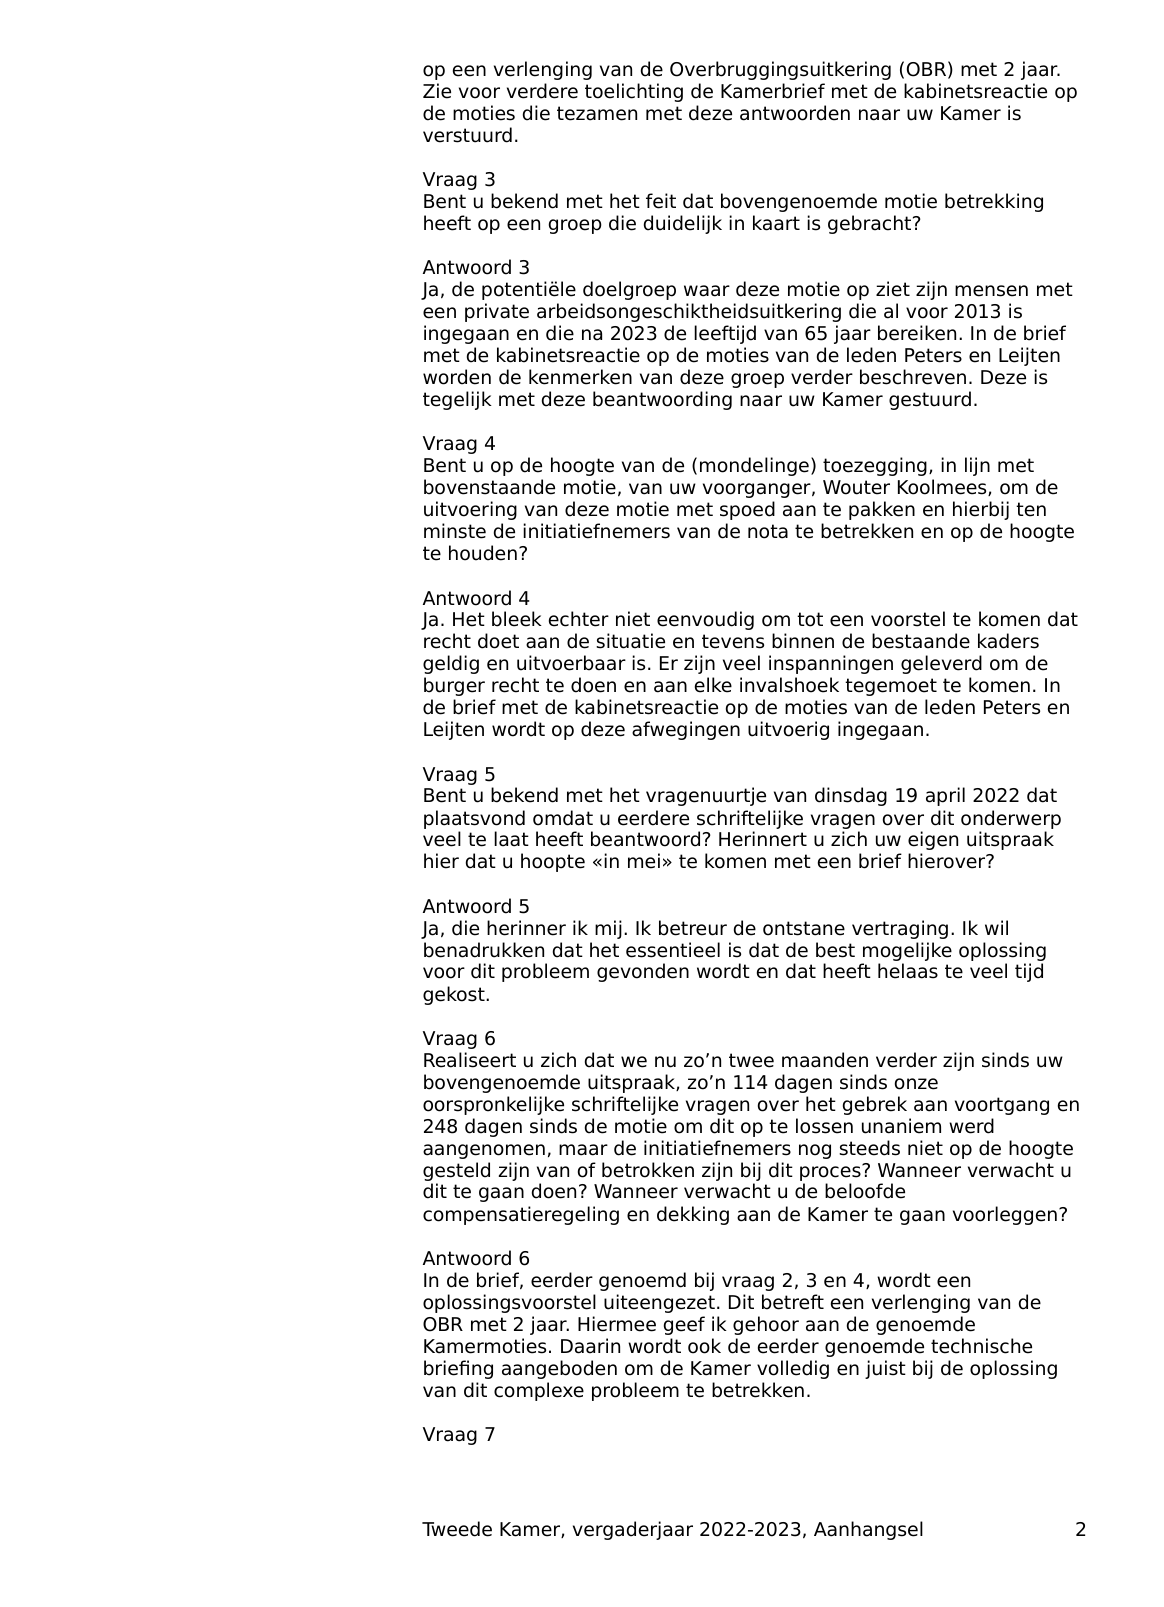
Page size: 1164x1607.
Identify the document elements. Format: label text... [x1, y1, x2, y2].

text Vraag 3 [422, 169, 1087, 191]
text Vraag 5 [422, 763, 1087, 785]
text Ja, die herinner ik mij. Ik betreur de ontstane vertraging. Ik wil benadrukken dat het essentieel is dat de best mogelijke oplossing voor dit probleem gevonden wordt en dat heeft helaas te veel tijd gekost. [422, 917, 1087, 1005]
text op een verlenging van de Overbruggingsuitkering (OBR) met 2 jaar. Zie voor verdere toelichting de Kamerbrief met de kabinetsreactie op de moties die tezamen met deze antwoorden naar uw Kamer is verstuurd. [422, 59, 1087, 147]
text Antwoord 3 [422, 257, 1087, 279]
text Ja. Het bleek echter niet eenvoudig om tot een voorstel te komen dat recht doet aan de situatie en tevens binnen de bestaande kaders geldig en uitvoerbaar is. Er zijn veel inspanningen geleverd om de burger recht te doen en aan elke invalshoek tegemoet te komen. In de brief met de kabinetsreactie op de moties van de leden Peters en Leijten wordt op deze afwegingen uitvoerig ingegaan. [422, 609, 1087, 741]
text Vraag 7 [422, 1424, 1087, 1446]
text Realiseert u zich dat we nu zo’n twee maanden verder zijn sinds uw bovengenoemde uitspraak, zo’n 114 dagen sinds onze oorspronkelijke schriftelijke vragen over het gebrek aan voortgang en 248 dagen sinds de motie om dit op te lossen unaniem werd aangenomen, maar de initiatiefnemers nog steeds niet op de hoogte gesteld zijn van of betrokken zijn bij dit proces? Wanneer verwacht u dit te gaan doen? Wanneer verwacht u de beloofde compensatieregeling en dekking aan de Kamer te gaan voorleggen? [422, 1049, 1087, 1225]
text Bent u bekend met het feit dat bovengenoemde motie betrekking heeft op een groep die duidelijk in kaart is gebracht? [422, 191, 1087, 235]
text Vraag 6 [422, 1028, 1087, 1049]
text Bent u bekend met het vragenuurtje van dinsdag 19 april 2022 dat plaatsvond omdat u eerdere schriftelijke vragen over dit onderwerp veel te laat heeft beantwoord? Herinnert u zich uw eigen uitspraak hier dat u hoopte «in mei» te komen met een brief hierover? [422, 785, 1087, 873]
text Antwoord 4 [422, 587, 1087, 609]
text Antwoord 5 [422, 896, 1087, 917]
text Ja, de potentiële doelgroep waar deze motie op ziet zijn mensen met een private arbeidsongeschiktheidsuitkering die al voor 2013 is ingegaan en die na 2023 de leeftijd van 65 jaar bereiken. In de brief met de kabinetsreactie op de moties van de leden Peters en Leijten worden de kenmerken van deze groep verder beschreven. Deze is tegelijk met deze beantwoording naar uw Kamer gestuurd. [422, 279, 1087, 411]
text Bent u op de hoogte van de (mondelinge) toezegging, in lijn met bovenstaande motie, van uw voorganger, Wouter Koolmees, om de uitvoering van deze motie met spoed aan te pakken en hierbij ten minste de initiatiefnemers van de nota te betrekken en op de hoogte te houden? [422, 455, 1087, 565]
text Antwoord 6 [422, 1248, 1087, 1269]
text Vraag 4 [422, 433, 1087, 455]
text In de brief, eerder genoemd bij vraag 2, 3 en 4, wordt een oplossingsvoorstel uiteengezet. Dit betreft een verlenging van de OBR met 2 jaar. Hiermee geef ik gehoor aan de genoemde Kamermoties. Daarin wordt ook de eerder genoemde technische briefing aangeboden om de Kamer volledig en juist bij de oplossing van dit complexe probleem te betrekken. [422, 1269, 1087, 1401]
